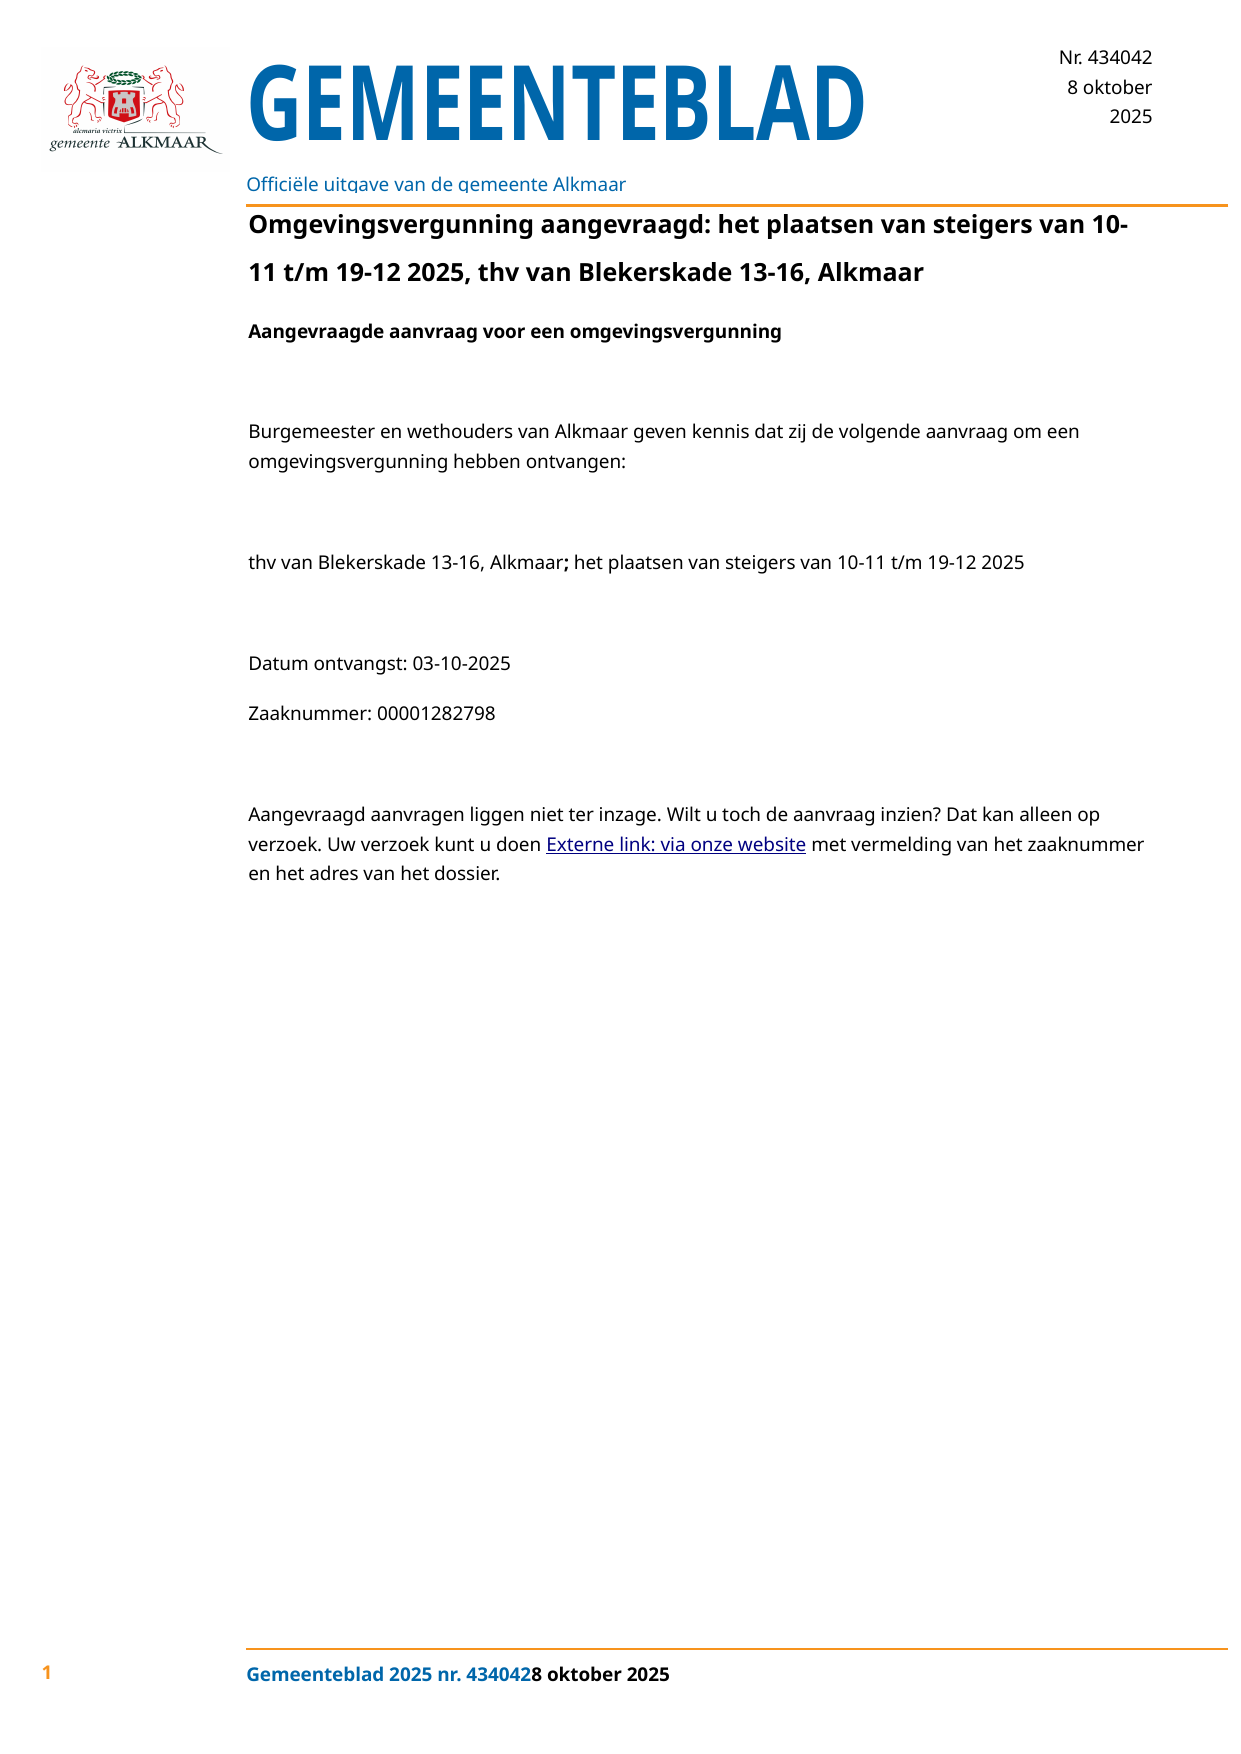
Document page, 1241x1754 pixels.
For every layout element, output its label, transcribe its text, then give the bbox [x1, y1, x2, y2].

picture [41, 47, 231, 172]
text Omgevingsvergunning aangevraagd: het plaatsen van steigers van 10-11 t/m 19-12 2025, thv van Blekerskade 13-16, Alkmaar [248, 207, 1152, 288]
text Datum ontvangst: 03-10-2025 [248, 650, 1152, 676]
text Aangevraagde aanvraag voor een omgevingsvergunning [248, 318, 1152, 344]
text Burgemeester en wethouders van Alkmaar geven kennis dat zij de volgende aanvraag om een omgevingsvergunning hebben ontvangen: [248, 419, 1152, 474]
text thv van Blekerskade 13-16, Alkmaar; het plaatsen van steigers van 10-11 t/m 19-12 2025 [248, 549, 1152, 575]
text Aangevraagd aanvragen liggen niet ter inzage. Wilt u toch de aanvraag inzien? Dat kan alleen op verzoek. Uw verzoek kunt u doen Externe link: via onze website met vermelding van het zaaknummer en het adres van het dossier. [248, 801, 1152, 886]
text Zaaknummer: 00001282798 [248, 700, 1152, 726]
